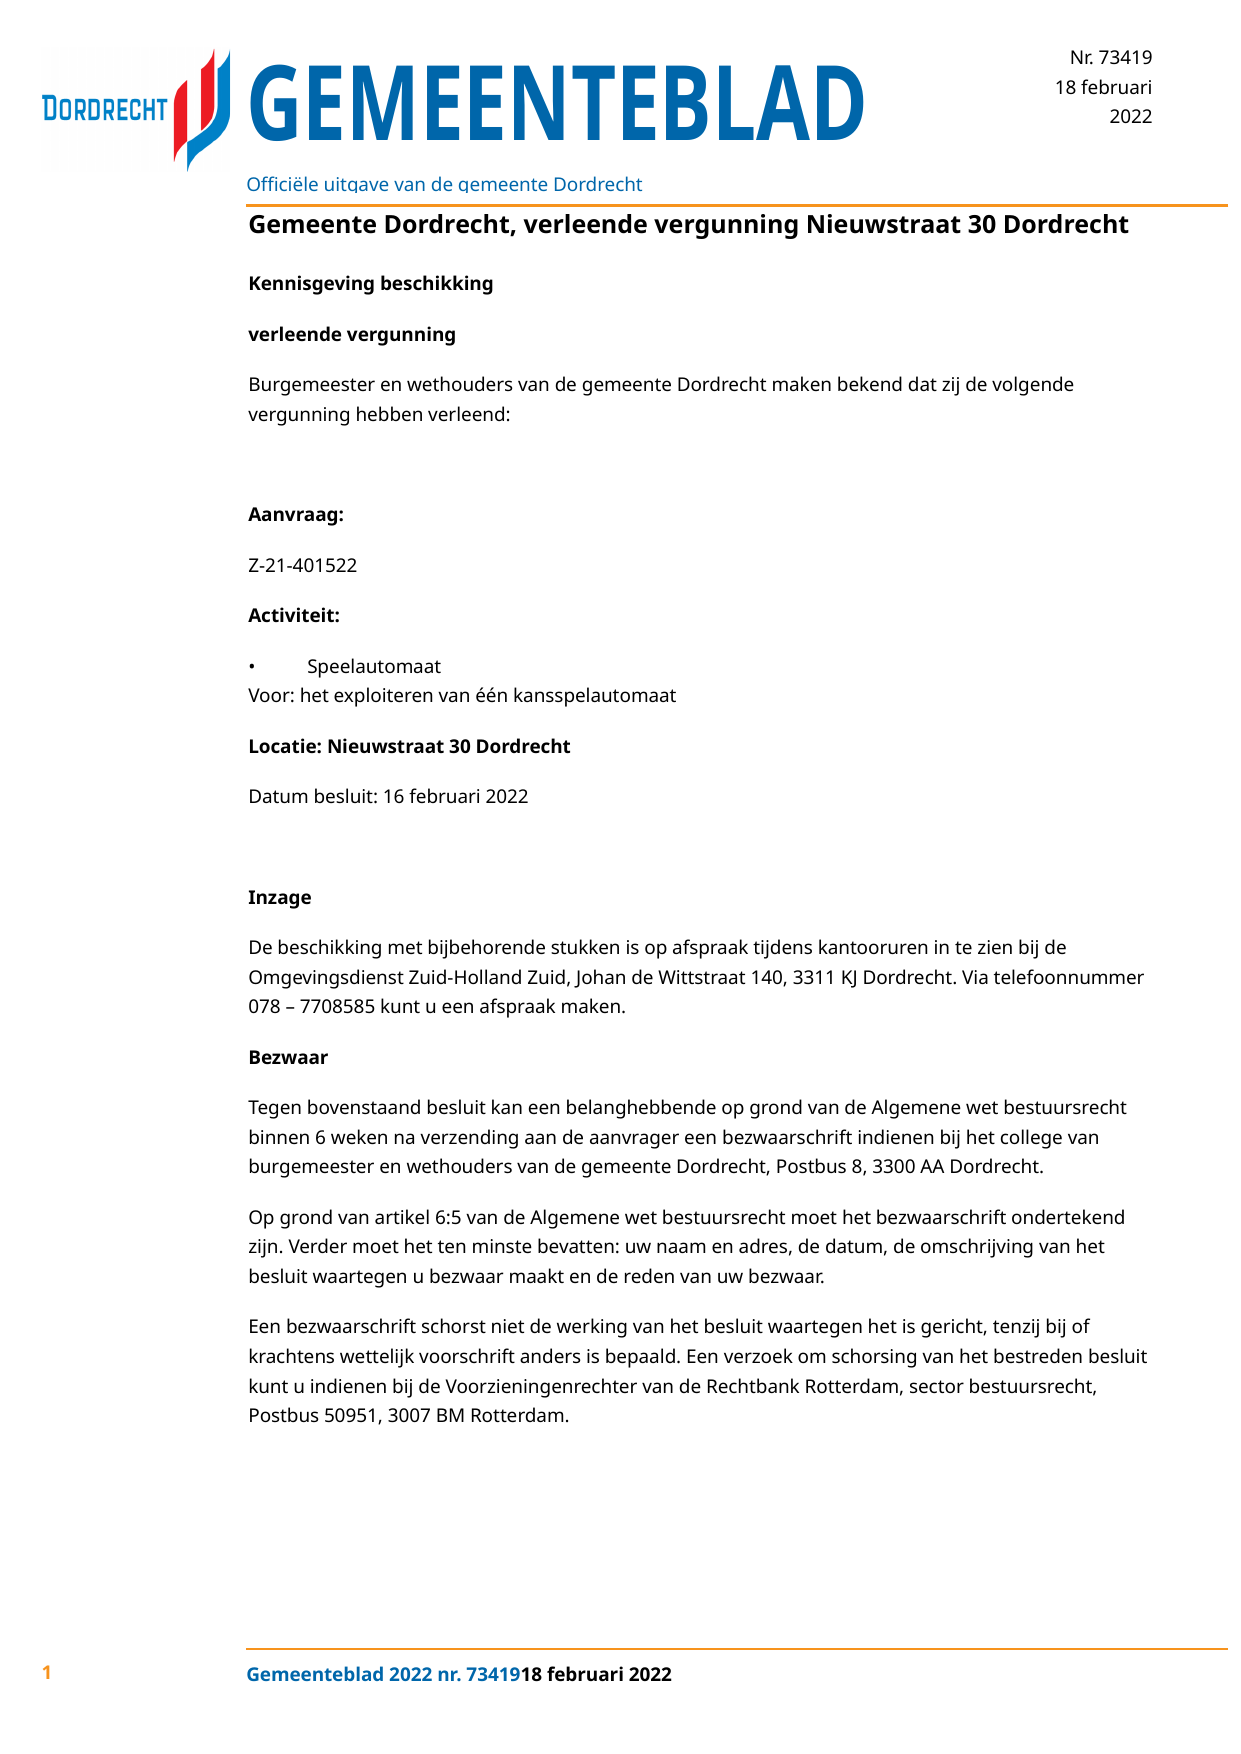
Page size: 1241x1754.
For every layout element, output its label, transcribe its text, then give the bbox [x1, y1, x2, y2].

text Activiteit: [248, 602, 1152, 628]
text Tegen bovenstaand besluit kan een belanghebbende op grond van de Algemene wet bestuursrecht binnen 6 weken na verzending aan de aanvrager een bezwaarschrift indienen bij het college van burgemeester en wethouders van de gemeente Dordrecht, Postbus 8, 3300 AA Dordrecht. [248, 1094, 1152, 1179]
text Voor: het exploiteren van één kansspelautomaat [248, 682, 1152, 708]
text Inzage [248, 884, 1152, 910]
text Locatie: Nieuwstraat 30 Dordrecht [248, 733, 1152, 758]
text Burgemeester en wethouders van de gemeente Dordrecht maken bekend dat zij de volgende vergunning hebben verleend: [248, 371, 1152, 426]
text Z-21-401522 [248, 552, 1152, 578]
text verleende vergunning [248, 321, 1152, 346]
text Bezwaar [248, 1044, 1152, 1070]
list Speelautomaat [248, 653, 1152, 678]
text Een bezwaarschrift schorst niet de werking van het besluit waartegen het is gericht, tenzij bij of krachtens wettelijk voorschrift anders is bepaald. Een verzoek om schorsing van het bestreden besluit kunt u indienen bij de Voorzieningenrechter van de Rechtbank Rotterdam, sector bestuursrecht, Postbus 50951, 3007 BM Rotterdam. [248, 1314, 1152, 1428]
text Op grond van artikel 6:5 van de Algemene wet bestuursrecht moet het bezwaarschrift ondertekend zijn. Verder moet het ten minste bevatten: uw naam en adres, de datum, de omschrijving van het besluit waartegen u bezwaar maakt en de reden van uw bezwaar. [248, 1204, 1152, 1289]
picture [41, 47, 231, 172]
text Aanvraag: [248, 502, 1152, 527]
text Gemeente Dordrecht, verleende vergunning Nieuwstraat 30 Dordrecht [248, 207, 1152, 241]
text De beschikking met bijbehorende stukken is op afspraak tijdens kantooruren in te zien bij de Omgevingsdienst Zuid-Holland Zuid, Johan de Wittstraat 140, 3311 KJ Dordrecht. Via telefoonnummer 078 – 7708585 kunt u een afspraak maken. [248, 934, 1152, 1019]
text Datum besluit: 16 februari 2022 [248, 783, 1152, 809]
text Kennisgeving beschikking [248, 270, 1152, 296]
